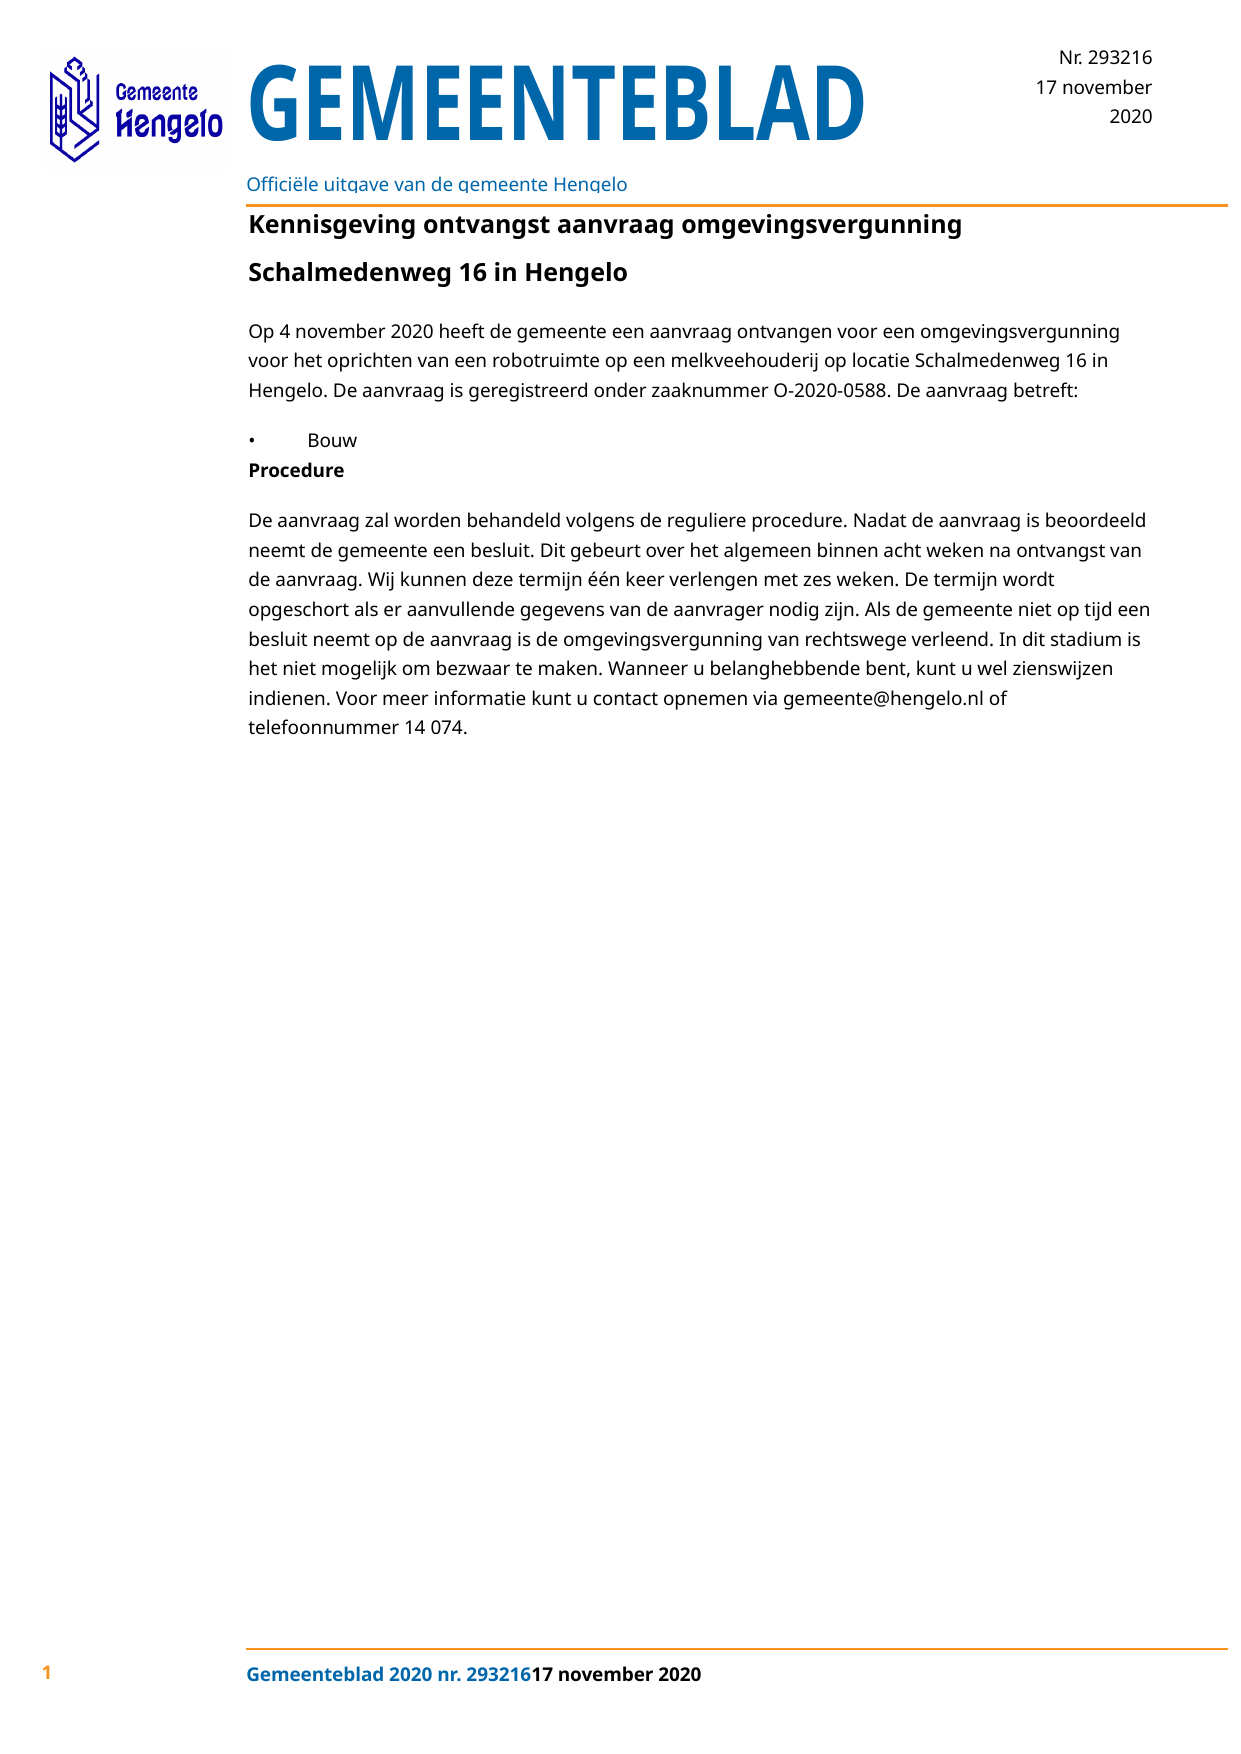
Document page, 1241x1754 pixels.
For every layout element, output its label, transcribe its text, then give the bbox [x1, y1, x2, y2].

picture [41, 47, 231, 172]
text Procedure [248, 457, 1152, 483]
text De aanvraag zal worden behandeld volgens de reguliere procedure. Nadat de aanvraag is beoordeeld neemt de gemeente een besluit. Dit gebeurt over het algemeen binnen acht weken na ontvangst van de aanvraag. Wij kunnen deze termijn één keer verlengen met zes weken. De termijn wordt opgeschort als er aanvullende gegevens van de aanvrager nodig zijn. Als de gemeente niet op tijd een besluit neemt op de aanvraag is de omgevingsvergunning van rechtswege verleend. In dit stadium is het niet mogelijk om bezwaar te maken. Wanneer u belanghebbende bent, kunt u wel zienswijzen indienen. Voor meer informatie kunt u contact opnemen via gemeente@hengelo.nl of telefoonnummer 14 074. [248, 507, 1152, 740]
text Kennisgeving ontvangst aanvraag omgevingsvergunning Schalmedenweg 16 in Hengelo [248, 207, 1152, 288]
text Op 4 november 2020 heeft de gemeente een aanvraag ontvangen voor een omgevingsvergunning voor het oprichten van een robotruimte op een melkveehouderij op locatie Schalmedenweg 16 in Hengelo. De aanvraag is geregistreerd onder zaaknummer O-2020-0588. De aanvraag betreft: [248, 318, 1152, 403]
list Bouw [248, 427, 1152, 453]
